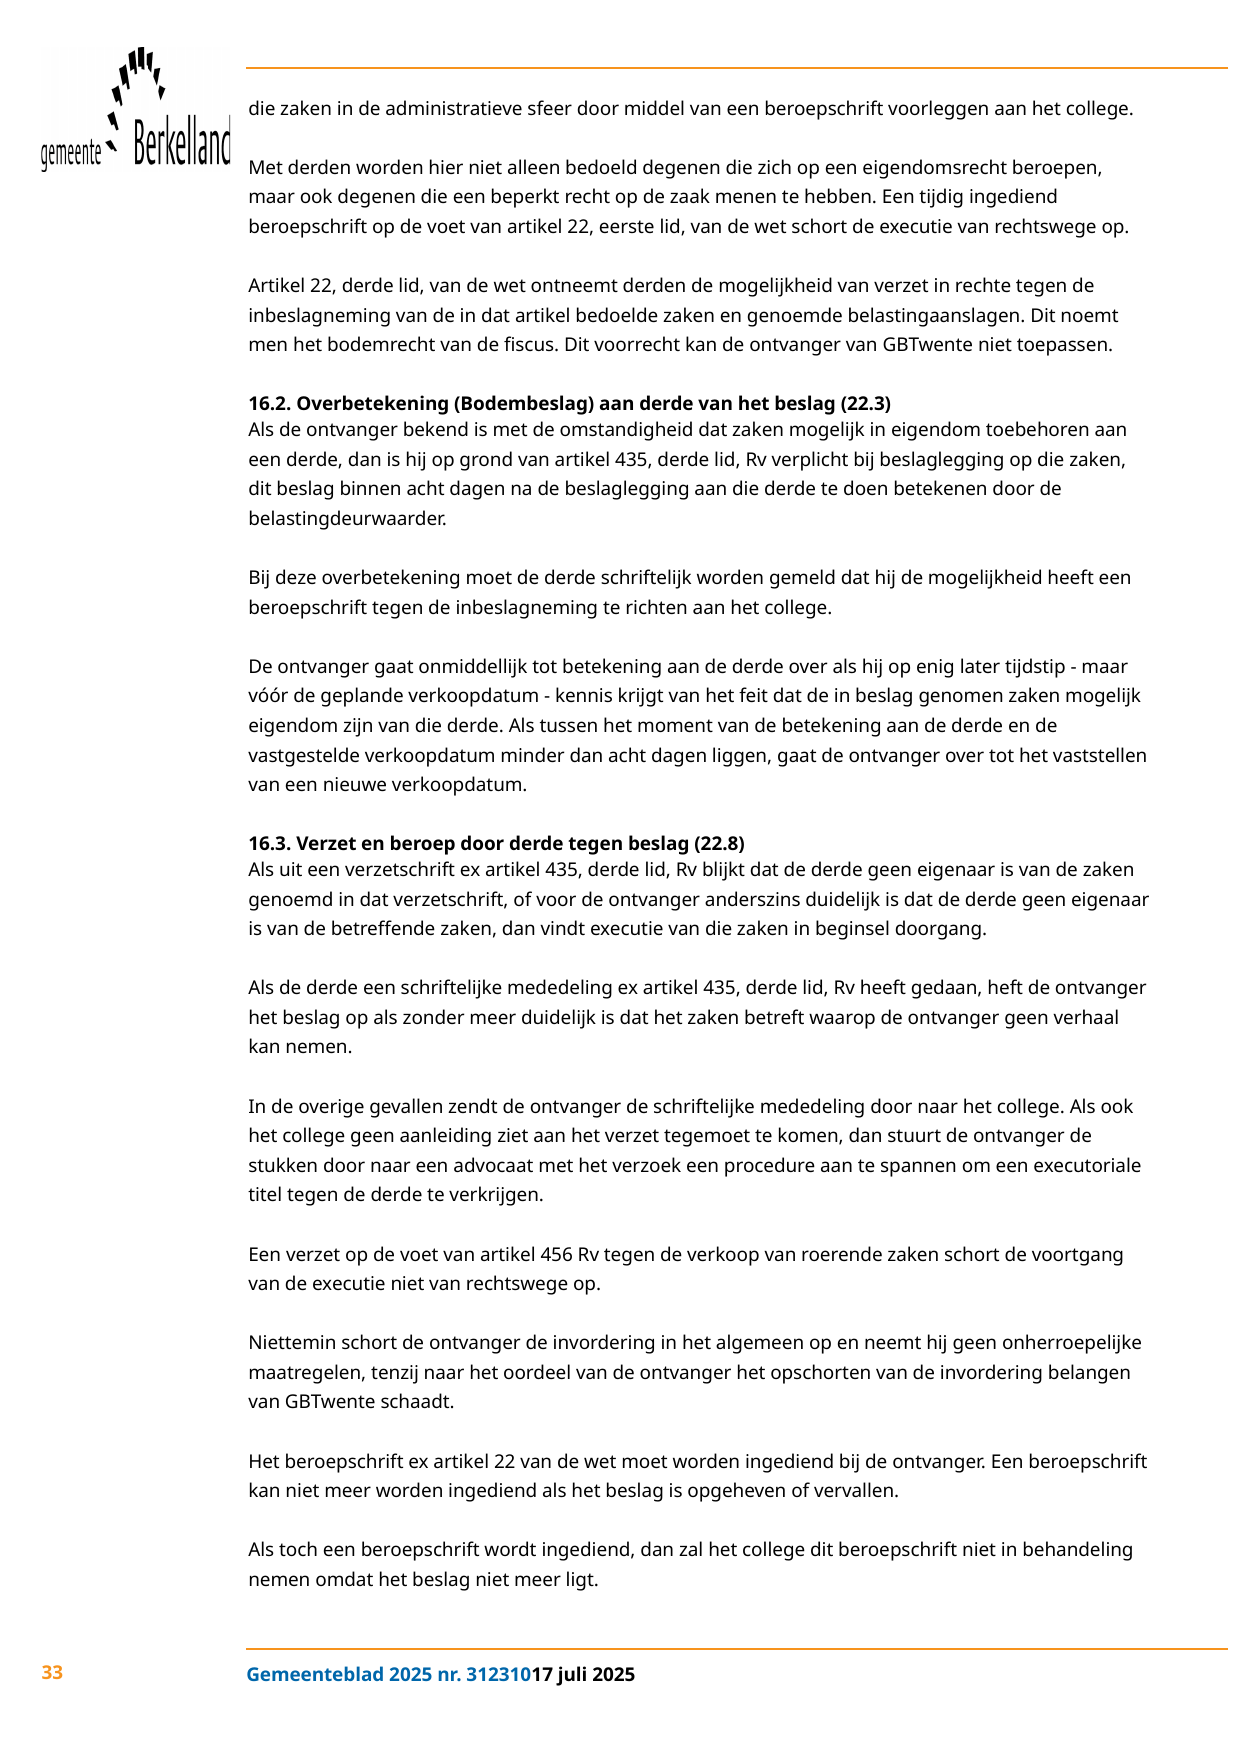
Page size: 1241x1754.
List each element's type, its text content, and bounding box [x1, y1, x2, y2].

text 16.2. Overbetekening (Bodembeslag) aan derde van het beslag (22.3) [248, 391, 1152, 416]
picture [41, 47, 231, 172]
text Het beroepschrift ex artikel 22 van de wet moet worden ingediend bij de ontvanger. Een beroepschrift kan niet meer worden ingediend als het beslag is opgeheven of vervallen. [248, 1448, 1152, 1503]
text Een verzet op de voet van artikel 456 Rv tegen de verkoop van roerende zaken schort de voortgang van de executie niet van rechtswege op. [248, 1241, 1152, 1296]
text Als de ontvanger bekend is met de omstandigheid dat zaken mogelijk in eigendom toebehoren aan een derde, dan is hij op grond van artikel 435, derde lid, Rv verplicht bij beslaglegging op die zaken, dit beslag binnen acht dagen na de beslaglegging aan die derde te doen betekenen door de belastingdeurwaarder. [248, 416, 1152, 531]
text Niettemin schort de ontvanger de invordering in het algemeen op en neemt hij geen onherroepelijke maatregelen, tenzij naar het oordeel van de ontvanger het opschorten van de invordering belangen van GBTwente schaadt. [248, 1329, 1152, 1414]
text De ontvanger gaat onmiddellijk tot betekening aan de derde over als hij op enig later tijdstip - maar vóór de geplande verkoopdatum - kennis krijgt van het feit dat de in beslag genomen zaken mogelijk eigendom zijn van die derde. Als tussen het moment van de betekening aan de derde en de vastgestelde verkoopdatum minder dan acht dagen liggen, gaat de ontvanger over tot het vaststellen van een nieuwe verkoopdatum. [248, 653, 1152, 797]
text Bij deze overbetekening moet de derde schriftelijk worden gemeld dat hij de mogelijkheid heeft een beroepschrift tegen de inbeslagneming te richten aan het college. [248, 564, 1152, 619]
text Als toch een beroepschrift wordt ingediend, dan zal het college dit beroepschrift niet in behandeling nemen omdat het beslag niet meer ligt. [248, 1537, 1152, 1592]
text die zaken in de administratieve sfeer door middel van een beroepschrift voorleggen aan het college. [248, 95, 1152, 121]
text Als de derde een schriftelijke mededeling ex artikel 435, derde lid, Rv heeft gedaan, heft de ontvanger het beslag op als zonder meer duidelijk is dat het zaken betreft waarop de ontvanger geen verhaal kan nemen. [248, 974, 1152, 1059]
text In de overige gevallen zendt de ontvanger de schriftelijke mededeling door naar het college. Als ook het college geen aanleiding ziet aan het verzet tegemoet te komen, dan stuurt de ontvanger de stukken door naar een advocaat met het verzoek een procedure aan te spannen om een executoriale titel tegen de derde te verkrijgen. [248, 1093, 1152, 1207]
text Als uit een verzetschrift ex artikel 435, derde lid, Rv blijkt dat de derde geen eigenaar is van de zaken genoemd in dat verzetschrift, of voor de ontvanger anderszins duidelijk is dat de derde geen eigenaar is van de betreffende zaken, dan vindt executie van die zaken in beginsel doorgang. [248, 856, 1152, 941]
text 16.3. Verzet en beroep door derde tegen beslag (22.8) [248, 831, 1152, 856]
text Artikel 22, derde lid, van de wet ontneemt derden de mogelijkheid van verzet in rechte tegen de inbeslagneming van de in dat artikel bedoelde zaken en genoemde belastingaanslagen. Dit noemt men het bodemrecht van de fiscus. Dit voorrecht kan de ontvanger van GBTwente niet toepassen. [248, 272, 1152, 357]
text Met derden worden hier niet alleen bedoeld degenen die zich op een eigendomsrecht beroepen, maar ook degenen die een beperkt recht op de zaak menen te hebben. Een tijdig ingediend beroepschrift op de voet van artikel 22, eerste lid, van de wet schort de executie van rechtswege op. [248, 154, 1152, 239]
